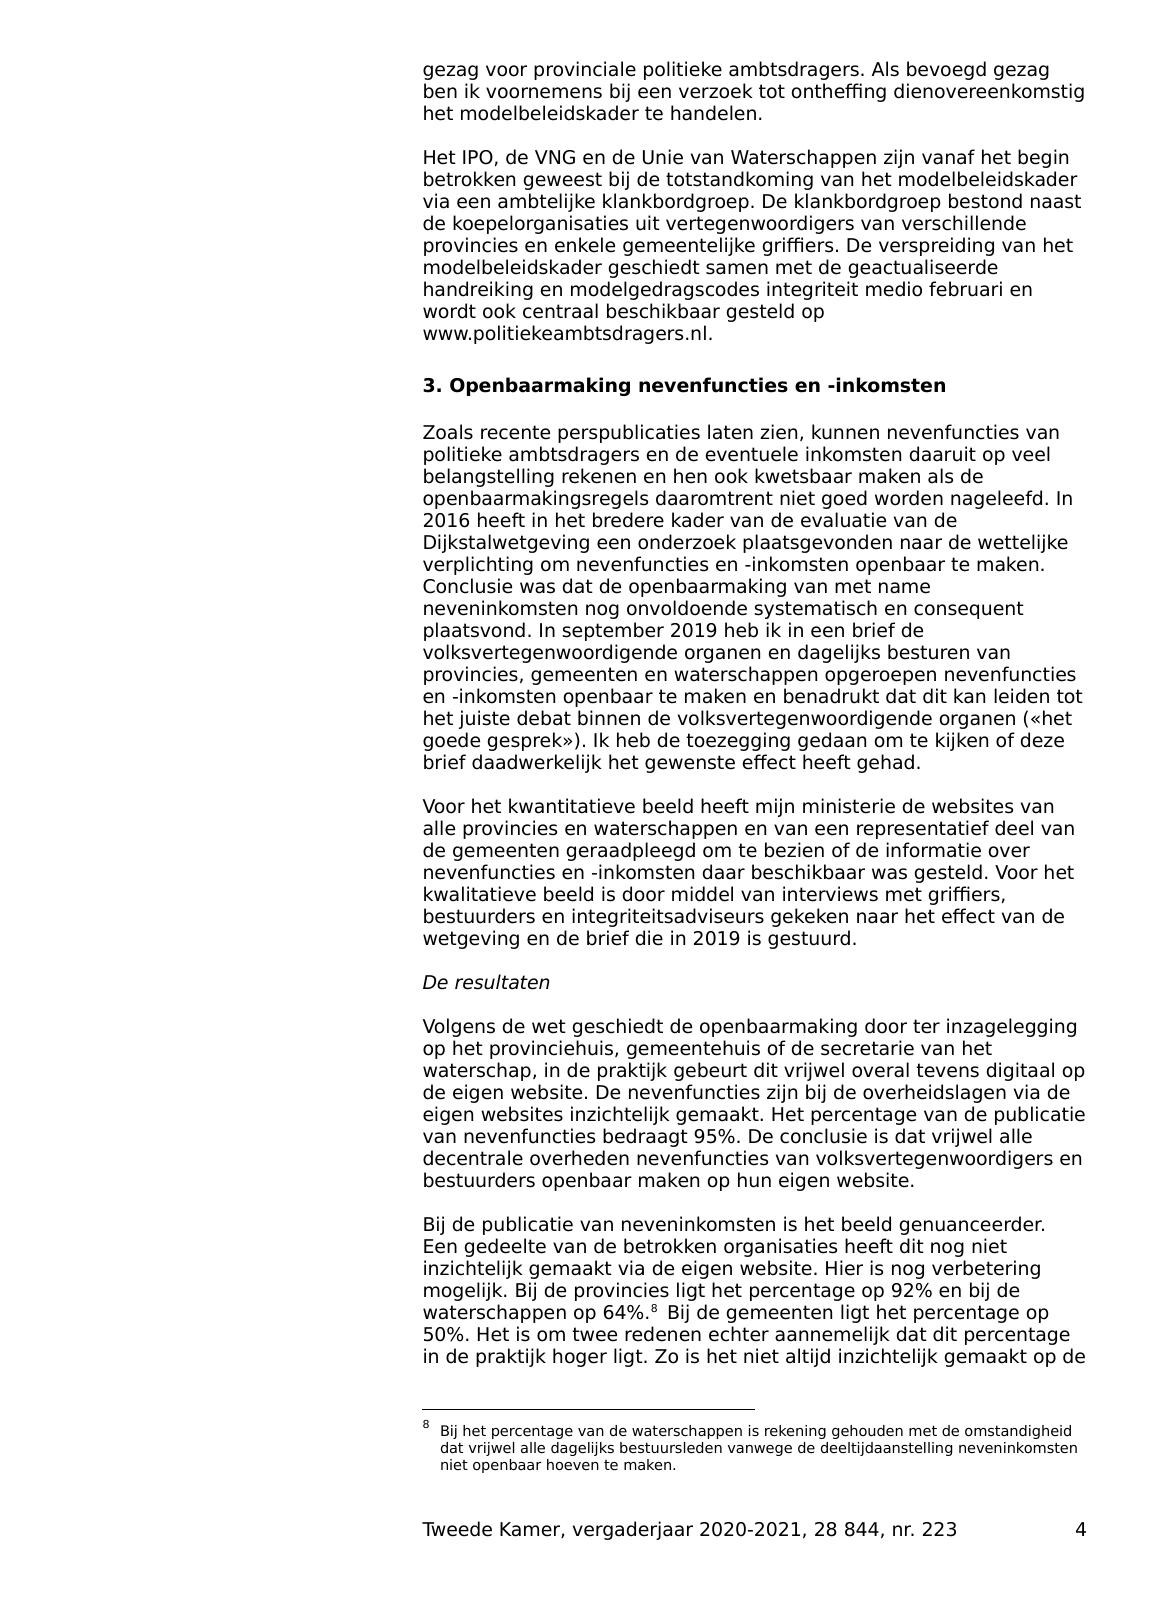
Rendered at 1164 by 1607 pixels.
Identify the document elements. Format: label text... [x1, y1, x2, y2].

text Bij de publicatie van neveninkomsten is het beeld genuanceerder. Een gedeelte van de betrokken organisaties heeft dit nog niet inzichtelijk gemaakt via de eigen website. Hier is nog verbetering mogelijk. Bij de provincies ligt het percentage op 92% en bij de waterschappen op 64%. Bij de gemeenten ligt het percentage op 50%. Het is om twee redenen echter aannemelijk dat dit percentage in de praktijk hoger ligt. Zo is het niet altijd inzichtelijk gemaakt op de [422, 1214, 1087, 1368]
text Het IPO, de VNG en de Unie van Waterschappen zijn vanaf het begin betrokken geweest bij de totstandkoming van het modelbeleidskader via een ambtelijke klankbordgroep. De klankbordgroep bestond naast de koepelorganisaties uit vertegenwoordigers van verschillende provincies en enkele gemeentelijke griffiers. De verspreiding van het modelbeleidskader geschiedt samen met de geactualiseerde handreiking en modelgedragscodes integriteit medio februari en wordt ook centraal beschikbaar gesteld op www.politiekeambtsdragers.nl. [422, 147, 1087, 345]
text Volgens de wet geschiedt de openbaarmaking door ter inzagelegging op het provinciehuis, gemeentehuis of de secretarie van het waterschap, in de praktijk gebeurt dit vrijwel overal tevens digitaal op de eigen website. De nevenfuncties zijn bij de overheidslagen via de eigen websites inzichtelijk gemaakt. Het percentage van de publicatie van nevenfuncties bedraagt 95%. De conclusie is dat vrijwel alle decentrale overheden nevenfuncties van volksvertegenwoordigers en bestuurders openbaar maken op hun eigen website. [422, 1016, 1087, 1192]
text Voor het kwantitatieve beeld heeft mijn ministerie de websites van alle provincies en waterschappen en van een representatief deel van de gemeenten geraadpleegd om te bezien of de informatie over nevenfuncties en -inkomsten daar beschikbaar was gesteld. Voor het kwalitatieve beeld is door middel van interviews met griffiers, bestuurders en integriteitsadviseurs gekeken naar het effect van de wetgeving en de brief die in 2019 is gestuurd. [422, 796, 1087, 950]
subtitle 3. Openbaarmaking nevenfuncties en -inkomsten [422, 375, 1087, 397]
subtitle De resultaten [422, 972, 1087, 994]
text Zoals recente perspublicaties laten zien, kunnen nevenfuncties van politieke ambtsdragers en de eventuele inkomsten daaruit op veel belangstelling rekenen en hen ook kwetsbaar maken als de openbaarmakingsregels daaromtrent niet goed worden nageleefd. In 2016 heeft in het bredere kader van de evaluatie van de Dijkstalwetgeving een onderzoek plaatsgevonden naar de wettelijke verplichting om nevenfuncties en -inkomsten openbaar te maken. Conclusie was dat de openbaarmaking van met name neveninkomsten nog onvoldoende systematisch en consequent plaatsvond. In september 2019 heb ik in een brief de volksvertegenwoordigende organen en dagelijks besturen van provincies, gemeenten en waterschappen opgeroepen nevenfuncties en -inkomsten openbaar te maken en benadrukt dat dit kan leiden tot het juiste debat binnen de volksvertegenwoordigende organen («het goede gesprek»). Ik heb de toezegging gedaan om te kijken of deze brief daadwerkelijk het gewenste effect heeft gehad. [422, 422, 1087, 774]
text Bij het percentage van de waterschappen is rekening gehouden met de omstandigheid dat vrijwel alle dagelijks bestuursleden vanwege de deeltijdaanstelling neveninkomsten niet openbaar hoeven te maken. [422, 1418, 1087, 1474]
text gezag voor provinciale politieke ambtsdragers. Als bevoegd gezag ben ik voornemens bij een verzoek tot ontheffing dienovereenkomstig het modelbeleidskader te handelen. [422, 59, 1087, 125]
